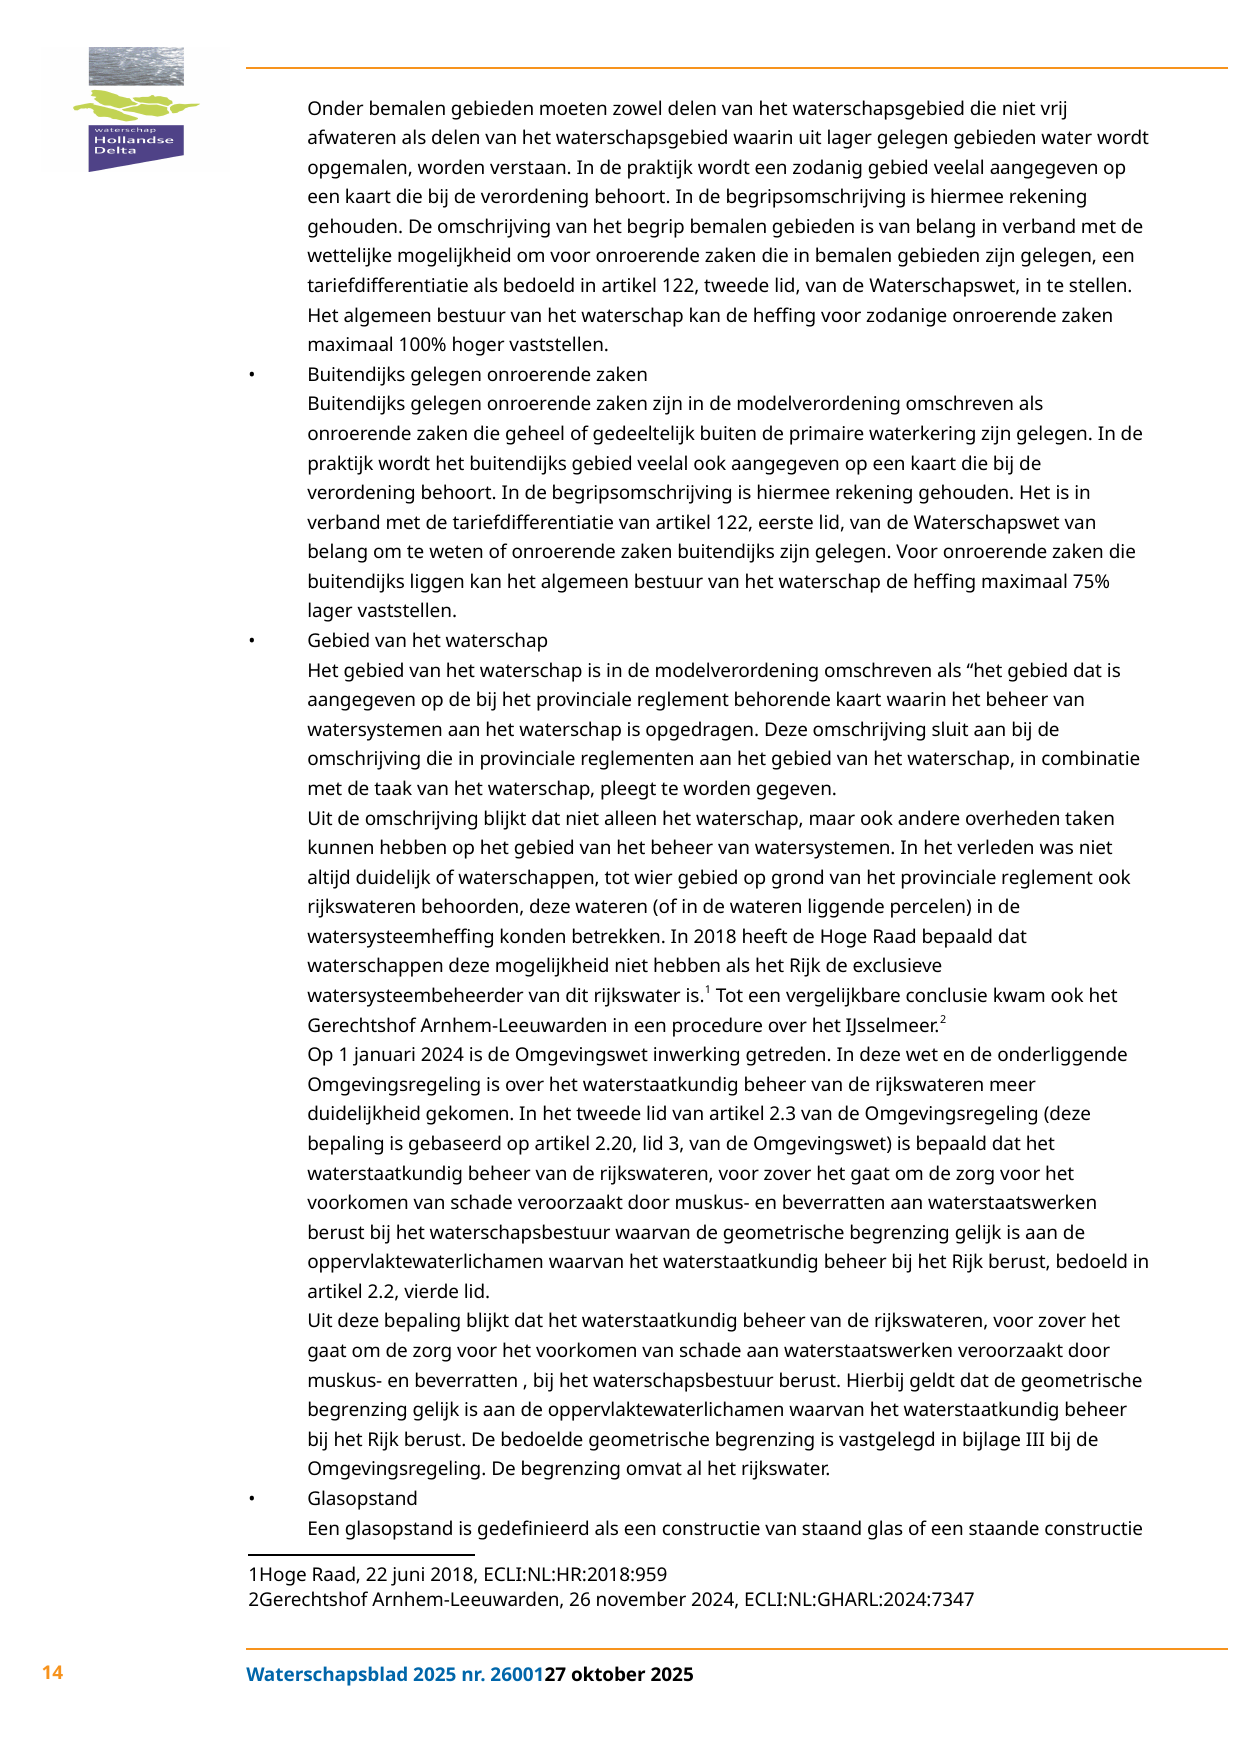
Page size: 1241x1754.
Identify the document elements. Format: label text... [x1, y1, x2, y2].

list Op 1 januari 2024 is de Omgevingswet inwerking getreden. In deze wet en de onderliggende Omgevingsregeling is over het waterstaatkundig beheer van de rijkswateren meer duidelijkheid gekomen. In het tweede lid van artikel 2.3 van de Omgevingsregeling (deze bepaling is gebaseerd op artikel 2.20, lid 3, van de Omgevingswet) is bepaald dat het waterstaatkundig beheer van de rijkswateren, voor zover het gaat om de zorg voor het voorkomen van schade veroorzaakt door muskus- en beverratten aan waterstaatswerken berust bij het waterschapsbestuur waarvan de geometrische begrenzing gelijk is aan de oppervlaktewaterlichamen waarvan het waterstaatkundig beheer bij het Rijk berust, bedoeld in artikel 2.2, vierde lid. [248, 1041, 1152, 1304]
list Uit deze bepaling blijkt dat het waterstaatkundig beheer van de rijkswateren, voor zover het gaat om de zorg voor het voorkomen van schade aan waterstaatswerken veroorzaakt door muskus- en beverratten , bij het waterschapsbestuur berust. Hierbij geldt dat de geometrische begrenzing gelijk is aan de oppervlaktewaterlichamen waarvan het waterstaatkundig beheer bij het Rijk berust. De bedoelde geometrische begrenzing is vastgelegd in bijlage III bij de Omgevingsregeling. De begrenzing omvat al het rijkswater. [248, 1308, 1152, 1481]
picture [41, 47, 231, 172]
list Gebied van het waterschap [248, 627, 1152, 653]
list Buitendijks gelegen onroerende zaken zijn in de modelverordening omschreven als onroerende zaken die geheel of gedeeltelijk buiten de primaire waterkering zijn gelegen. In de praktijk wordt het buitendijks gebied veelal ook aangegeven op een kaart die bij de verordening behoort. In de begripsomschrijving is hiermee rekening gehouden. Het is in verband met de tariefdifferentiatie van artikel 122, eerste lid, van de Waterschapswet van belang om te weten of onroerende zaken buitendijks zijn gelegen. Voor onroerende zaken die buitendijks liggen kan het algemeen bestuur van het waterschap de heffing maximaal 75% lager vaststellen. [248, 391, 1152, 623]
list Buitendijks gelegen onroerende zaken [248, 361, 1152, 387]
list Hoge Raad, 22 juni 2018, ECLI:NL:HR:2018:959 [248, 1561, 1152, 1586]
list Een glasopstand is gedefinieerd als een constructie van staand glas of een staande constructie [248, 1515, 1152, 1541]
list Gerechtshof Arnhem-Leeuwarden, 26 november 2024, ECLI:NL:GHARL:2024:7347 [248, 1586, 1152, 1612]
list Uit de omschrijving blijkt dat niet alleen het waterschap, maar ook andere overheden taken kunnen hebben op het gebied van het beheer van watersystemen. In het verleden was niet altijd duidelijk of waterschappen, tot wier gebied op grond van het provinciale reglement ook rijkswateren behoorden, deze wateren (of in de wateren liggende percelen) in de watersysteemheffing konden betrekken. In 2018 heeft de Hoge Raad bepaald dat waterschappen deze mogelijkheid niet hebben als het Rijk de exclusieve watersysteembeheerder van dit rijkswater is. Tot een vergelijkbare conclusie kwam ook het Gerechtshof Arnhem-Leeuwarden in een procedure over het IJsselmeer. [248, 805, 1152, 1038]
list Glasopstand [248, 1485, 1152, 1511]
list Het gebied van het waterschap is in de modelverordening omschreven als “het gebied dat is aangegeven op de bij het provinciale reglement behorende kaart waarin het beheer van watersystemen aan het waterschap is opgedragen. Deze omschrijving sluit aan bij de omschrijving die in provinciale reglementen aan het gebied van het waterschap, in combinatie met de taak van het waterschap, pleegt te worden gegeven. [248, 657, 1152, 801]
list Onder bemalen gebieden moeten zowel delen van het waterschapsgebied die niet vrij afwateren als delen van het waterschapsgebied waarin uit lager gelegen gebieden water wordt opgemalen, worden verstaan. In de praktijk wordt een zodanig gebied veelal aangegeven op een kaart die bij de verordening behoort. In de begripsomschrijving is hiermee rekening gehouden. De omschrijving van het begrip bemalen gebieden is van belang in verband met de wettelijke mogelijkheid om voor onroerende zaken die in bemalen gebieden zijn gelegen, een tariefdifferentiatie als bedoeld in artikel 122, tweede lid, van de Waterschapswet, in te stellen. Het algemeen bestuur van het waterschap kan de heffing voor zodanige onroerende zaken maximaal 100% hoger vaststellen. [248, 95, 1152, 357]
